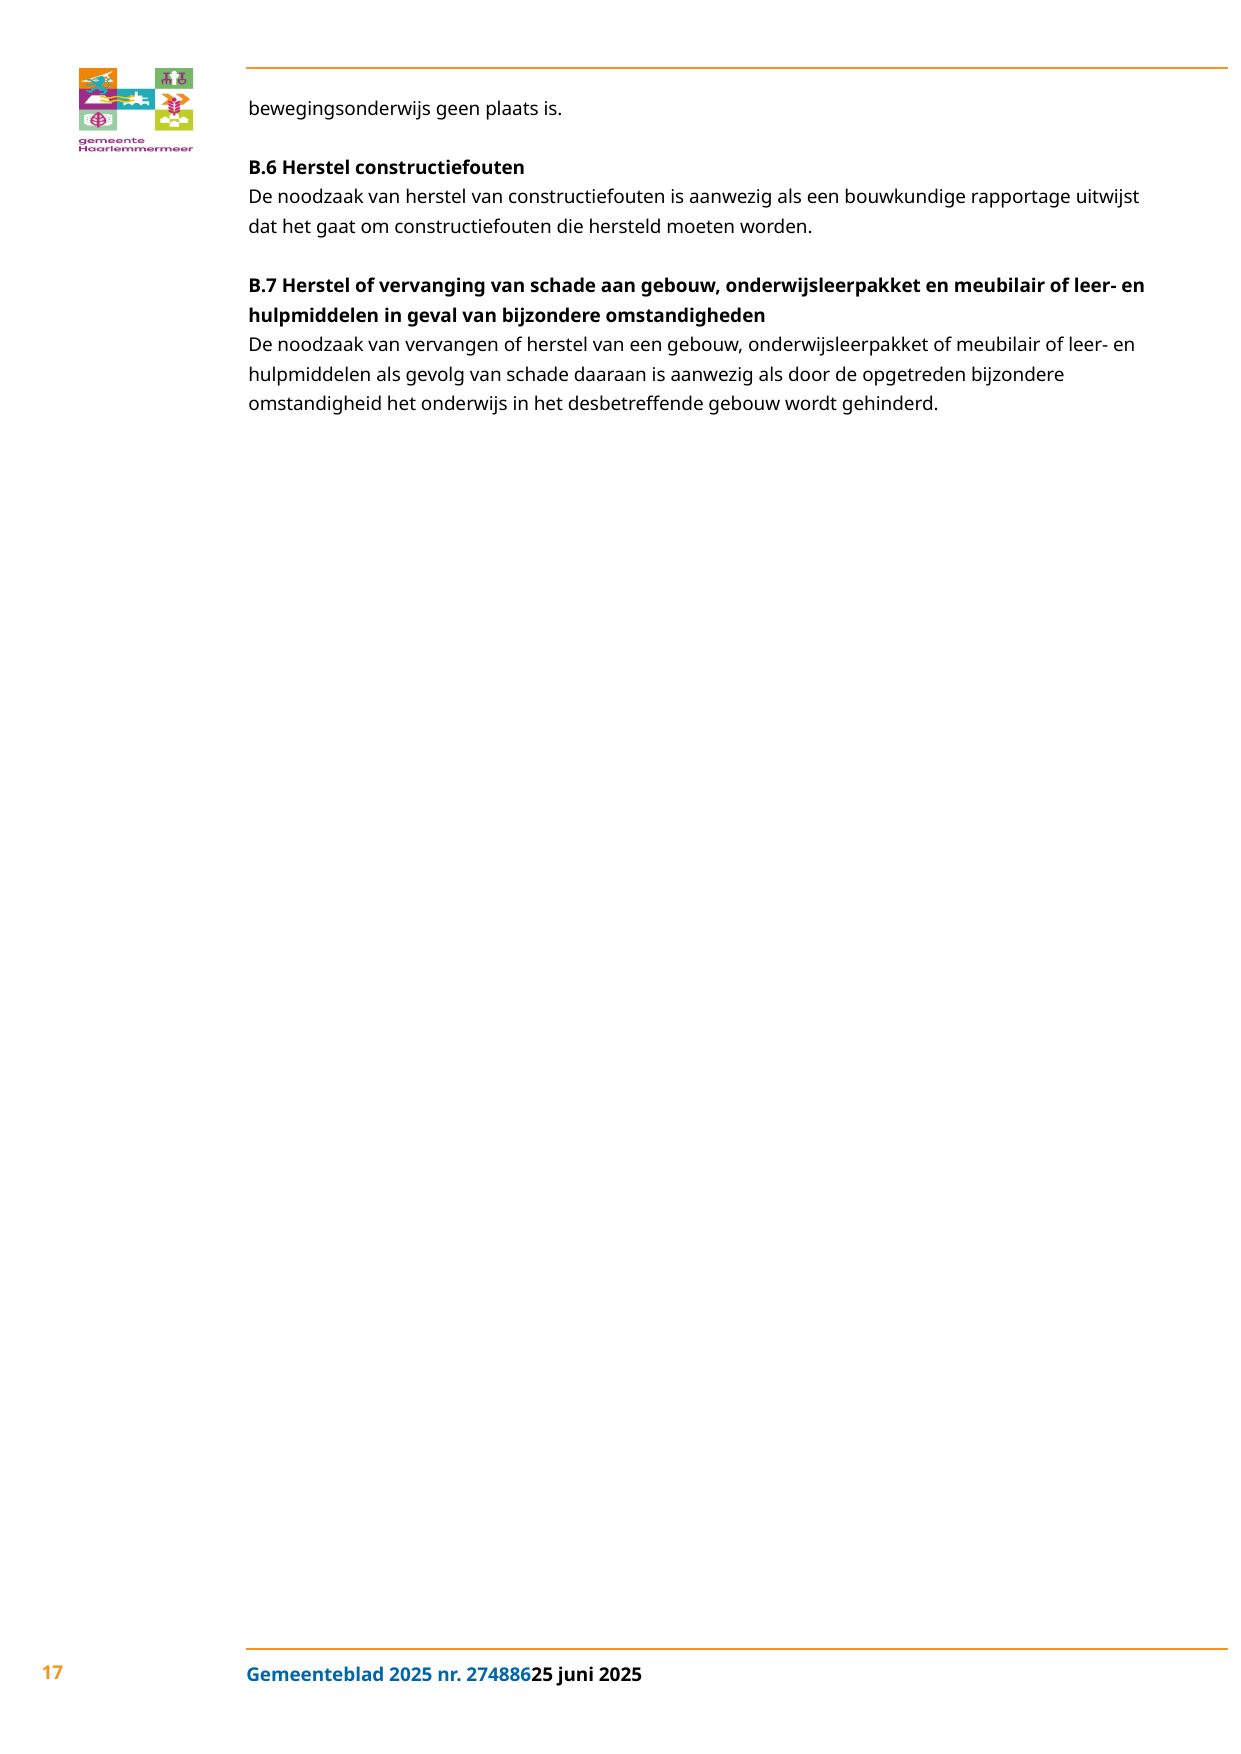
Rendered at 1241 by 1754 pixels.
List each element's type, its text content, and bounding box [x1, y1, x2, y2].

text De noodzaak van herstel van constructiefouten is aanwezig als een bouwkundige rapportage uitwijst dat het gaat om constructiefouten die hersteld moeten worden. [248, 183, 1152, 239]
text bewegingsonderwijs geen plaats is. [248, 95, 1152, 121]
text B.6 Herstel constructiefouten [248, 154, 1152, 180]
text De noodzaak van vervangen of herstel van een gebouw, onderwijsleerpakket of meubilair of leer- en hulpmiddelen als gevolg van schade daaraan is aanwezig als door de opgetreden bijzondere omstandigheid het onderwijs in het desbetreffende gebouw wordt gehinderd. [248, 331, 1152, 416]
picture [41, 47, 231, 172]
text B.7 Herstel of vervanging van schade aan gebouw, onderwijsleerpakket en meubilair of leer- en hulpmiddelen in geval van bijzondere omstandigheden [248, 272, 1152, 328]
